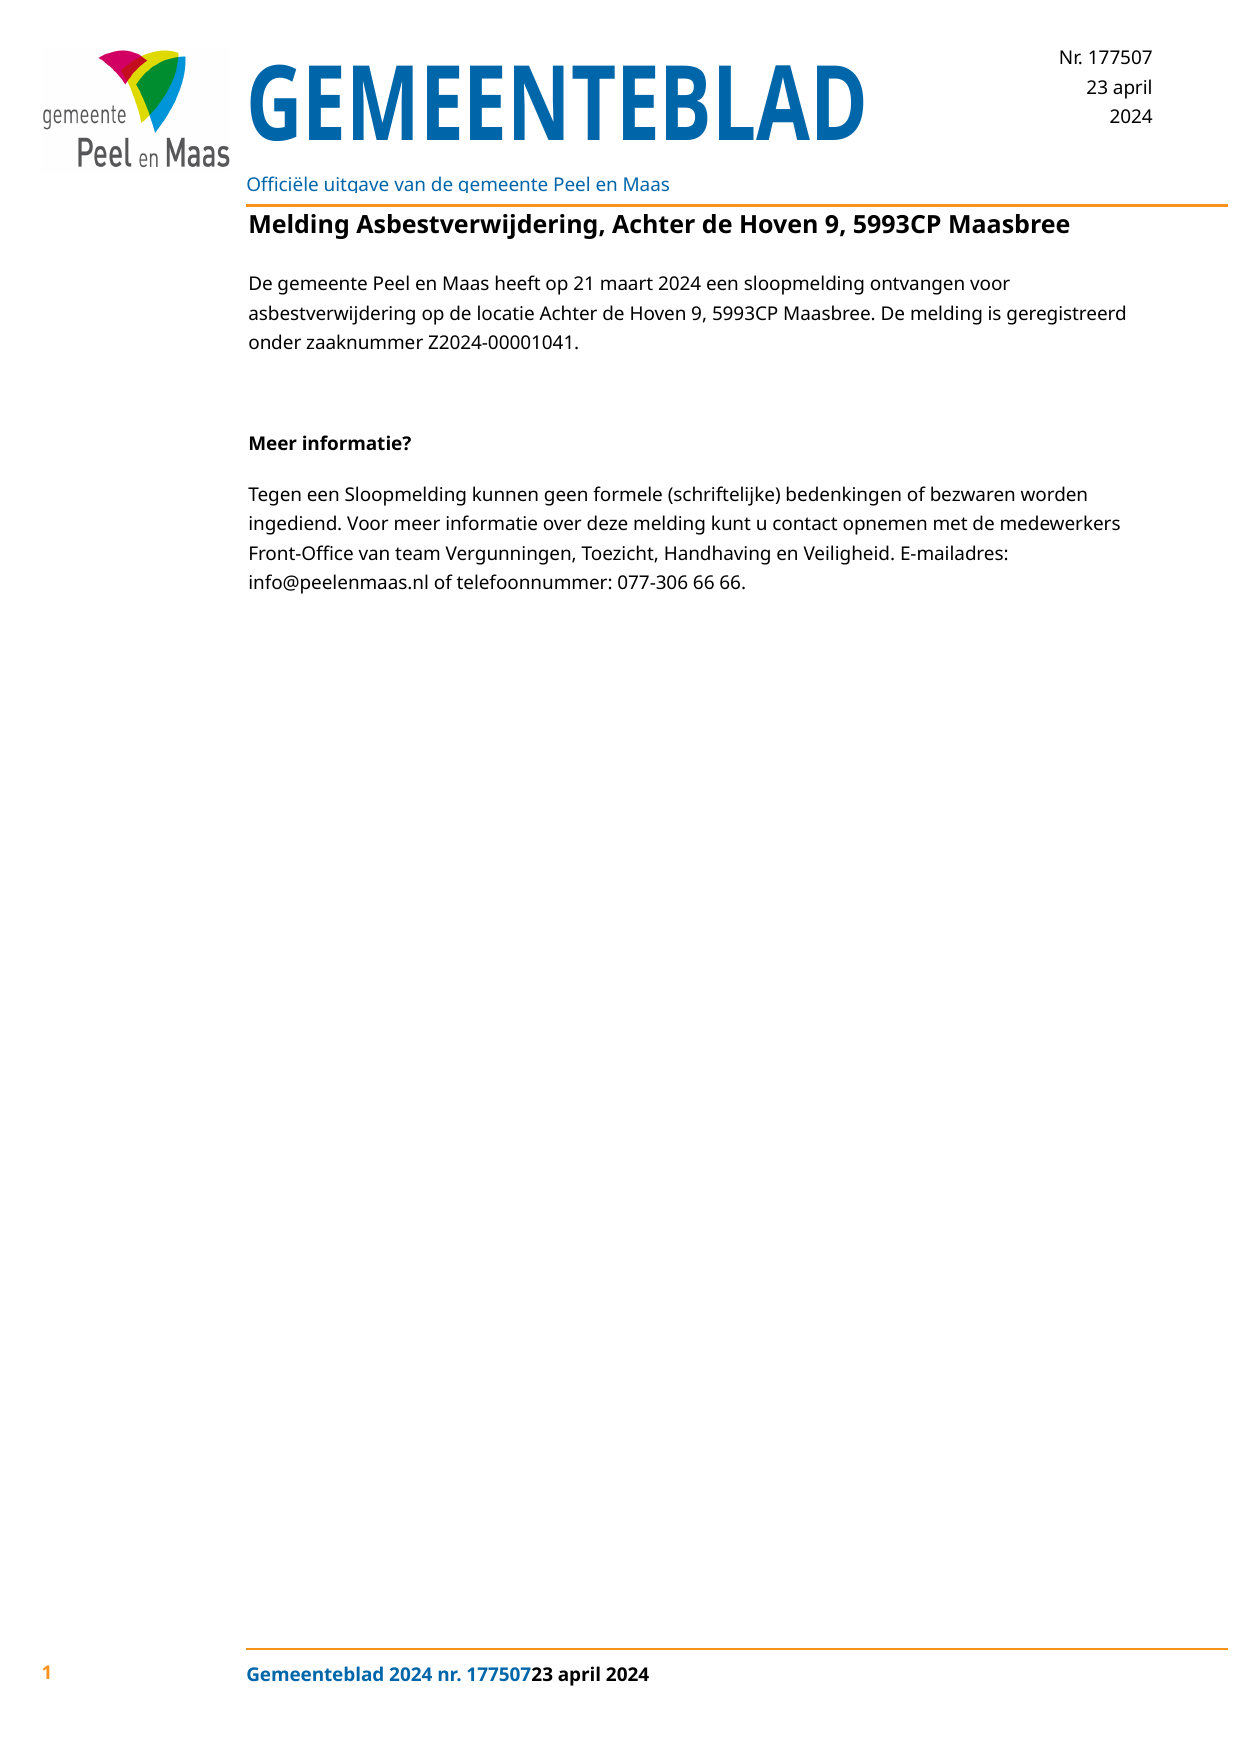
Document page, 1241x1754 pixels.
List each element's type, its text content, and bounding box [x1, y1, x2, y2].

text Melding Asbestverwijdering, Achter de Hoven 9, 5993CP Maasbree [248, 207, 1152, 241]
text Tegen een Sloopmelding kunnen geen formele (schriftelijke) bedenkingen of bezwaren worden ingediend. Voor meer informatie over deze melding kunt u contact opnemen met de medewerkers Front-Office van team Vergunningen, Toezicht, Handhaving en Veiligheid. E-mailadres: info@peelenmaas.nl of telefoonnummer: 077-306 66 66. [248, 481, 1152, 595]
text De gemeente Peel en Maas heeft op 21 maart 2024 een sloopmelding ontvangen voor asbestverwijdering op de locatie Achter de Hoven 9, 5993CP Maasbree. De melding is geregistreerd onder zaaknummer Z2024-00001041. [248, 270, 1152, 355]
picture [41, 47, 231, 172]
text Meer informatie? [248, 430, 1152, 456]
